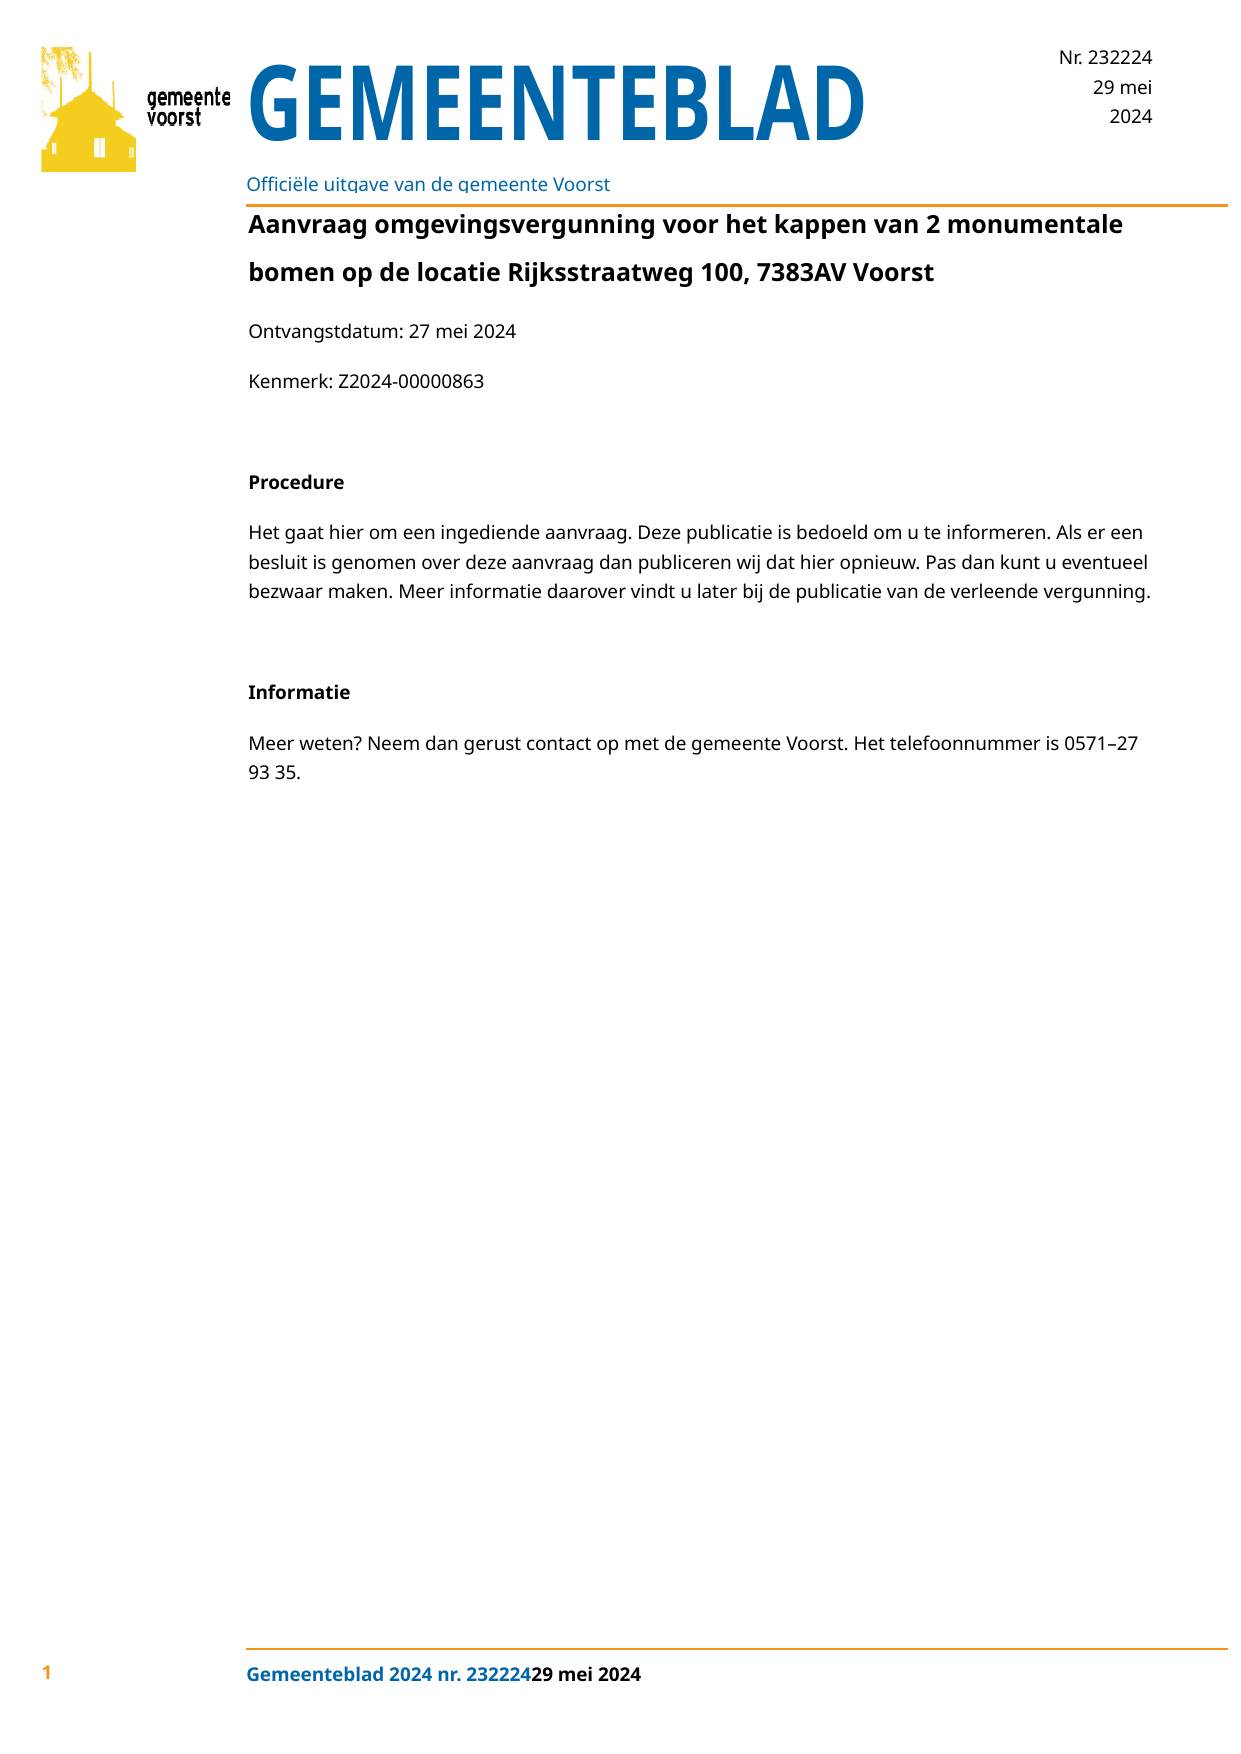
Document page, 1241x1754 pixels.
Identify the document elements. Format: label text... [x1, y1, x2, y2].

text Kenmerk: Z2024-00000863 [248, 368, 1152, 394]
text Het gaat hier om een ingediende aanvraag. Deze publicatie is bedoeld om u te informeren. Als er een besluit is genomen over deze aanvraag dan publiceren wij dat hier opnieuw. Pas dan kunt u eventueel bezwaar maken. Meer informatie daarover vindt u later bij de publicatie van de verleende vergunning. [248, 519, 1152, 604]
text Informatie [248, 679, 1152, 705]
text Procedure [248, 469, 1152, 495]
text Ontvangstdatum: 27 mei 2024 [248, 318, 1152, 344]
text Aanvraag omgevingsvergunning voor het kappen van 2 monumentale bomen op de locatie Rijksstraatweg 100, 7383AV Voorst [248, 207, 1152, 288]
picture [41, 47, 231, 172]
text Meer weten? Neem dan gerust contact op met de gemeente Voorst. Het telefoonnummer is 0571–27 93 35. [248, 730, 1152, 785]
